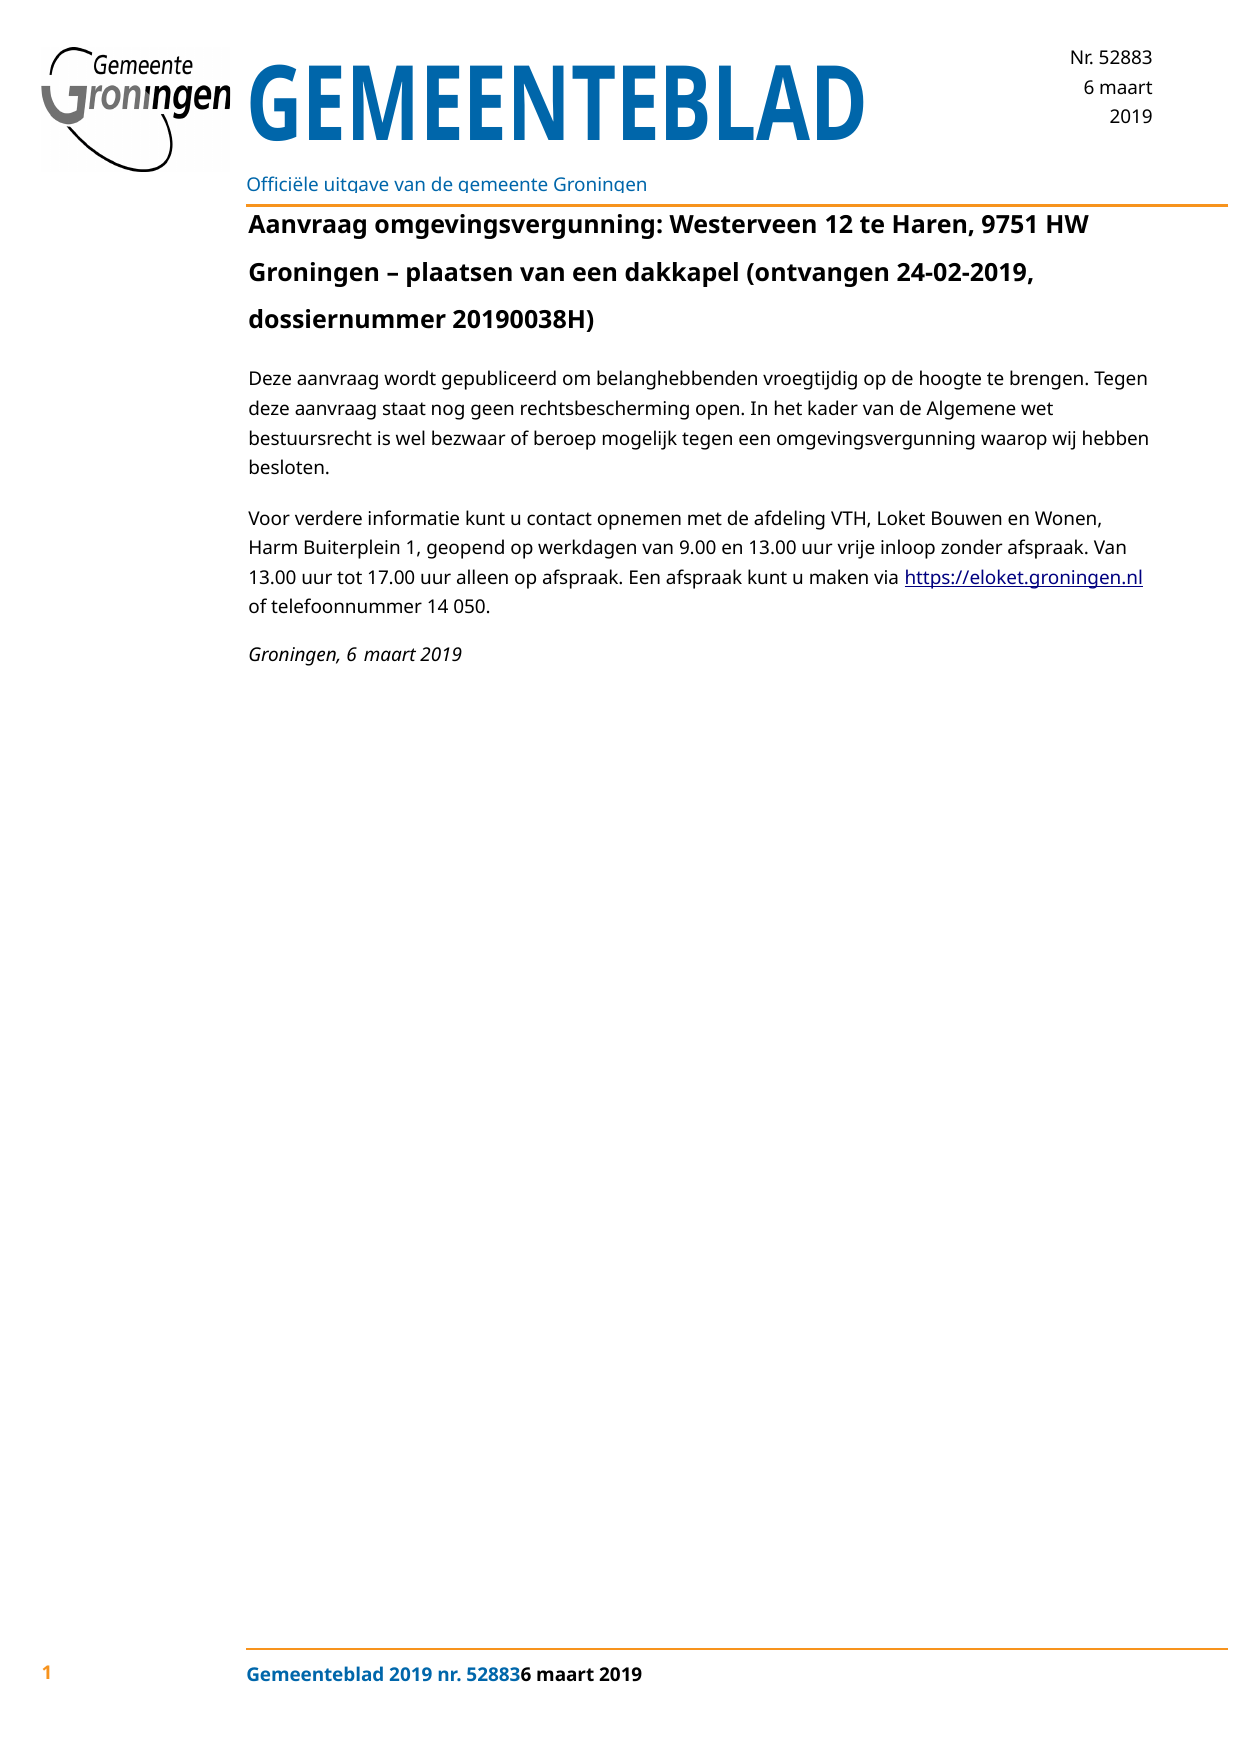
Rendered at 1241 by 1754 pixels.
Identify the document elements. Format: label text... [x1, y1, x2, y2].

text Deze aanvraag wordt gepubliceerd om belanghebbenden vroegtijdig op de hoogte te brengen. Tegen deze aanvraag staat nog geen rechtsbescherming open. In het kader van de Algemene wet bestuursrecht is wel bezwaar of beroep mogelijk tegen een omgevingsvergunning waarop wij hebben besloten. [248, 366, 1152, 480]
picture [41, 47, 231, 172]
text Groningen, 6 maart 2019 [248, 641, 1152, 667]
text Aanvraag omgevingsvergunning: Westerveen 12 te Haren, 9751 HW Groningen – plaatsen van een dakkapel (ontvangen 24-02-2019, dossiernummer 20190038H) [248, 207, 1152, 336]
text Voor verdere informatie kunt u contact opnemen met de afdeling VTH, Loket Bouwen en Wonen, Harm Buiterplein 1, geopend op werkdagen van 9.00 en 13.00 uur vrije inloop zonder afspraak. Van 13.00 uur tot 17.00 uur alleen op afspraak. Een afspraak kunt u maken via https://eloket.groningen.nl of telefoonnummer 14 050. [248, 505, 1152, 619]
